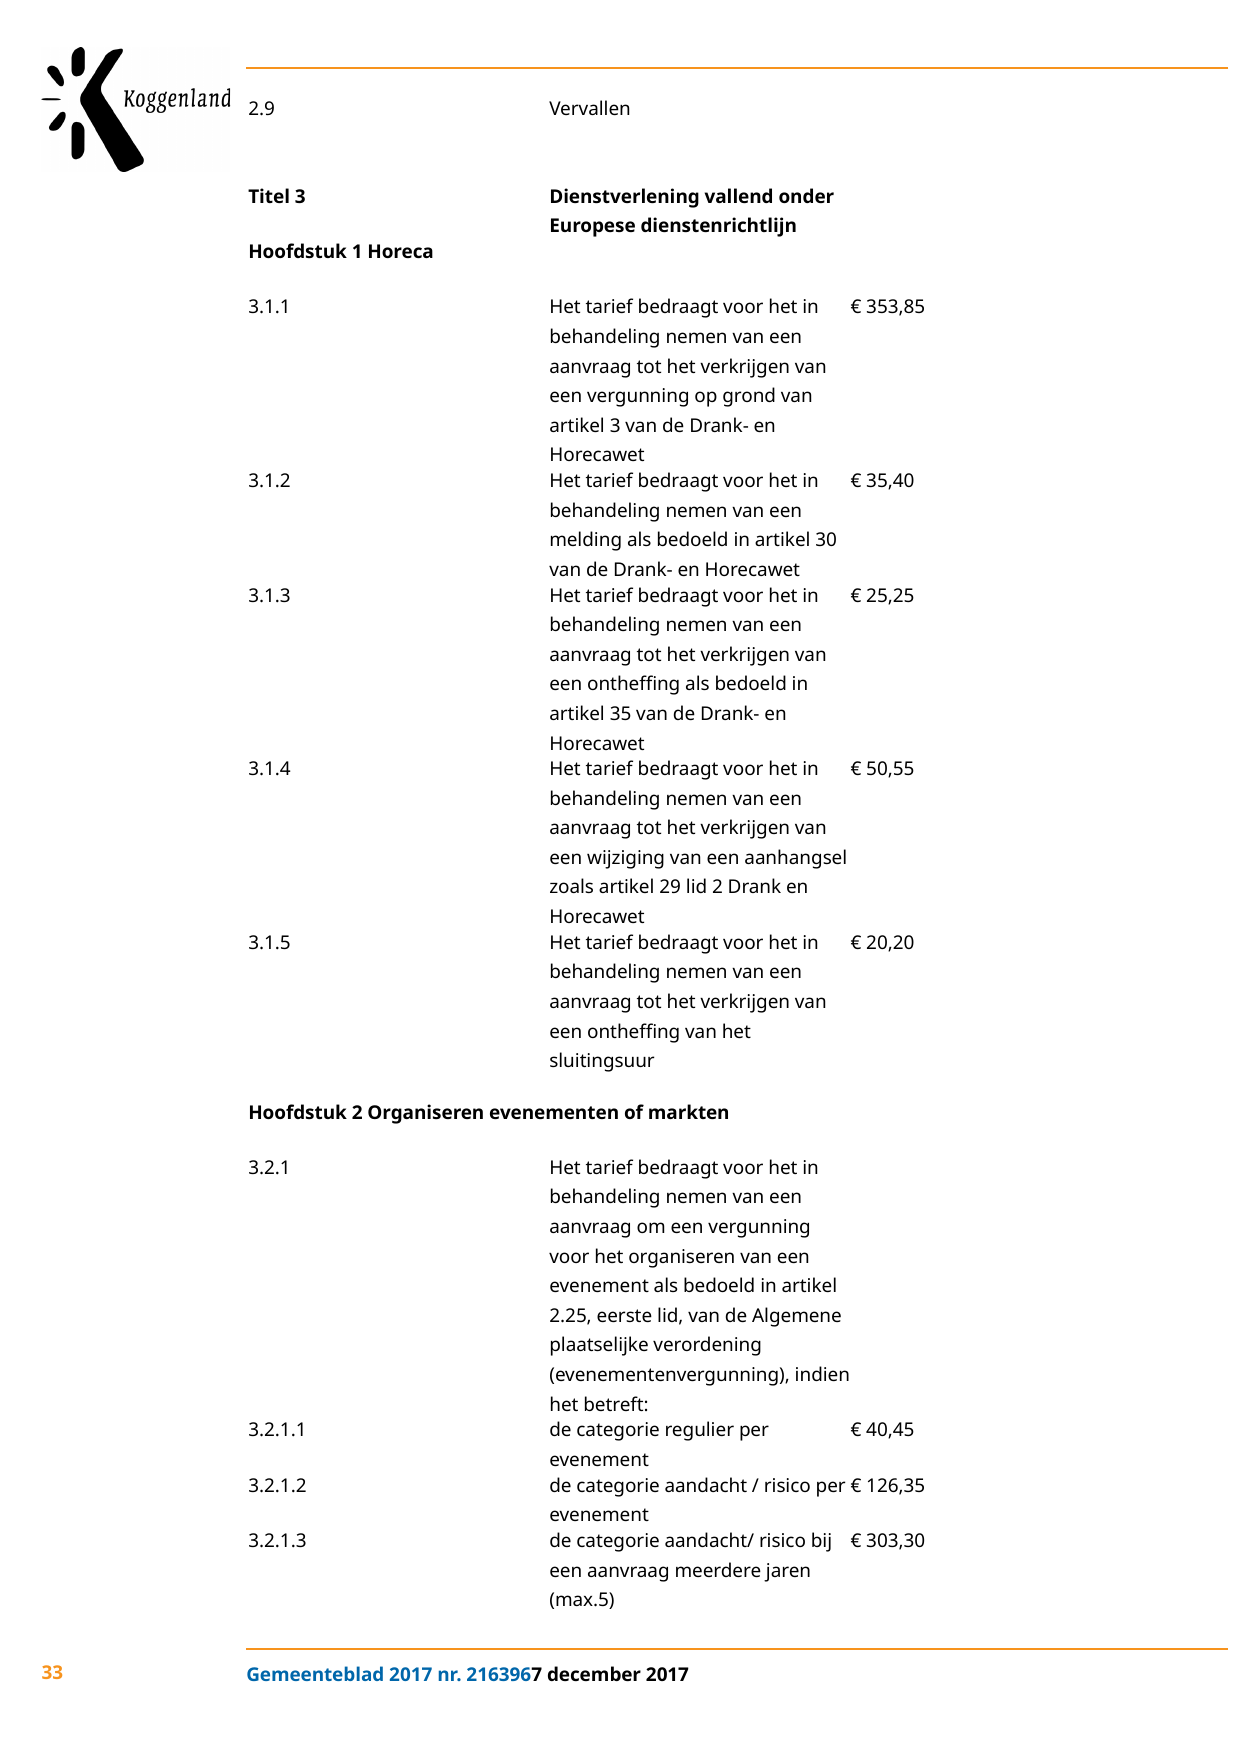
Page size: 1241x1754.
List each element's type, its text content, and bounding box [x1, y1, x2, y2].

table_cell € 40,45 [850, 1417, 1152, 1472]
table_cell Het tarief bedraagt voor het in behandeling nemen van een aanvraag tot het verkrijgen van een ontheffing als bedoeld in artikel 35 van de Drank- en Horecawet [549, 582, 850, 755]
table_cell 3.1.1 [248, 294, 549, 467]
table_cell Het tarief bedraagt voor het in behandeling nemen van een aanvraag tot het verkrijgen van een wijziging van een aanhangsel zoals artikel 29 lid 2 Drank en Horecawet [549, 755, 850, 929]
table_cell 3.1.4 [248, 755, 549, 929]
table_cell € 50,55 [850, 755, 1152, 929]
table_header Dienstverlening vallend onder Europese dienstenrichtlijn [549, 183, 850, 238]
table_cell [850, 1073, 1152, 1099]
table_cell 3.2.1.1 [248, 1417, 549, 1472]
table_cell [850, 1154, 1152, 1417]
table_cell Het tarief bedraagt voor het in behandeling nemen van een aanvraag om een vergunning voor het organiseren van een evenement als bedoeld in artikel 2.25, eerste lid, van de Algemene plaatselijke verordening (evenementenvergunning), indien het betreft: [549, 1154, 850, 1417]
table_cell Vervallen [549, 95, 850, 121]
table_cell [850, 95, 1152, 121]
table_cell € 353,85 [850, 294, 1152, 467]
table_cell 3.2.1.2 [248, 1472, 549, 1527]
table_header Titel 3 [248, 183, 549, 238]
table_cell 3.2.1.3 [248, 1527, 549, 1612]
picture [41, 47, 231, 172]
table_cell € 35,40 [850, 467, 1152, 582]
table_cell de categorie aandacht / risico per evenement [549, 1472, 850, 1527]
table_cell 3.1.5 [248, 929, 549, 1073]
table_header [850, 183, 1152, 238]
table_cell € 20,20 [850, 929, 1152, 1073]
table_cell 2.9 [248, 95, 549, 121]
table_cell 3.1.3 [248, 582, 549, 755]
table_cell de categorie regulier per evenement [549, 1417, 850, 1472]
table_cell € 25,25 [850, 582, 1152, 755]
table_cell Het tarief bedraagt voor het in behandeling nemen van een aanvraag tot het verkrijgen van een vergunning op grond van artikel 3 van de Drank- en Horecawet [549, 294, 850, 467]
table_cell Het tarief bedraagt voor het in behandeling nemen van een melding als bedoeld in artikel 30 van de Drank- en Horecawet [549, 467, 850, 582]
table_cell € 303,30 [850, 1527, 1152, 1612]
table_cell 3.1.2 [248, 467, 549, 582]
table_cell 3.2.1 [248, 1154, 549, 1417]
table_cell [549, 1073, 850, 1099]
table_cell Hoofdstuk 2 Organiseren evenementen of markten [248, 1099, 850, 1154]
table_cell de categorie aandacht/ risico bij een aanvraag meerdere jaren (max.5) [549, 1527, 850, 1612]
table_cell Het tarief bedraagt voor het in behandeling nemen van een aanvraag tot het verkrijgen van een ontheffing van het sluitingsuur [549, 929, 850, 1073]
table_cell [248, 1073, 549, 1099]
table_cell Hoofdstuk 1 Horeca [248, 238, 850, 294]
table_cell € 126,35 [850, 1472, 1152, 1527]
